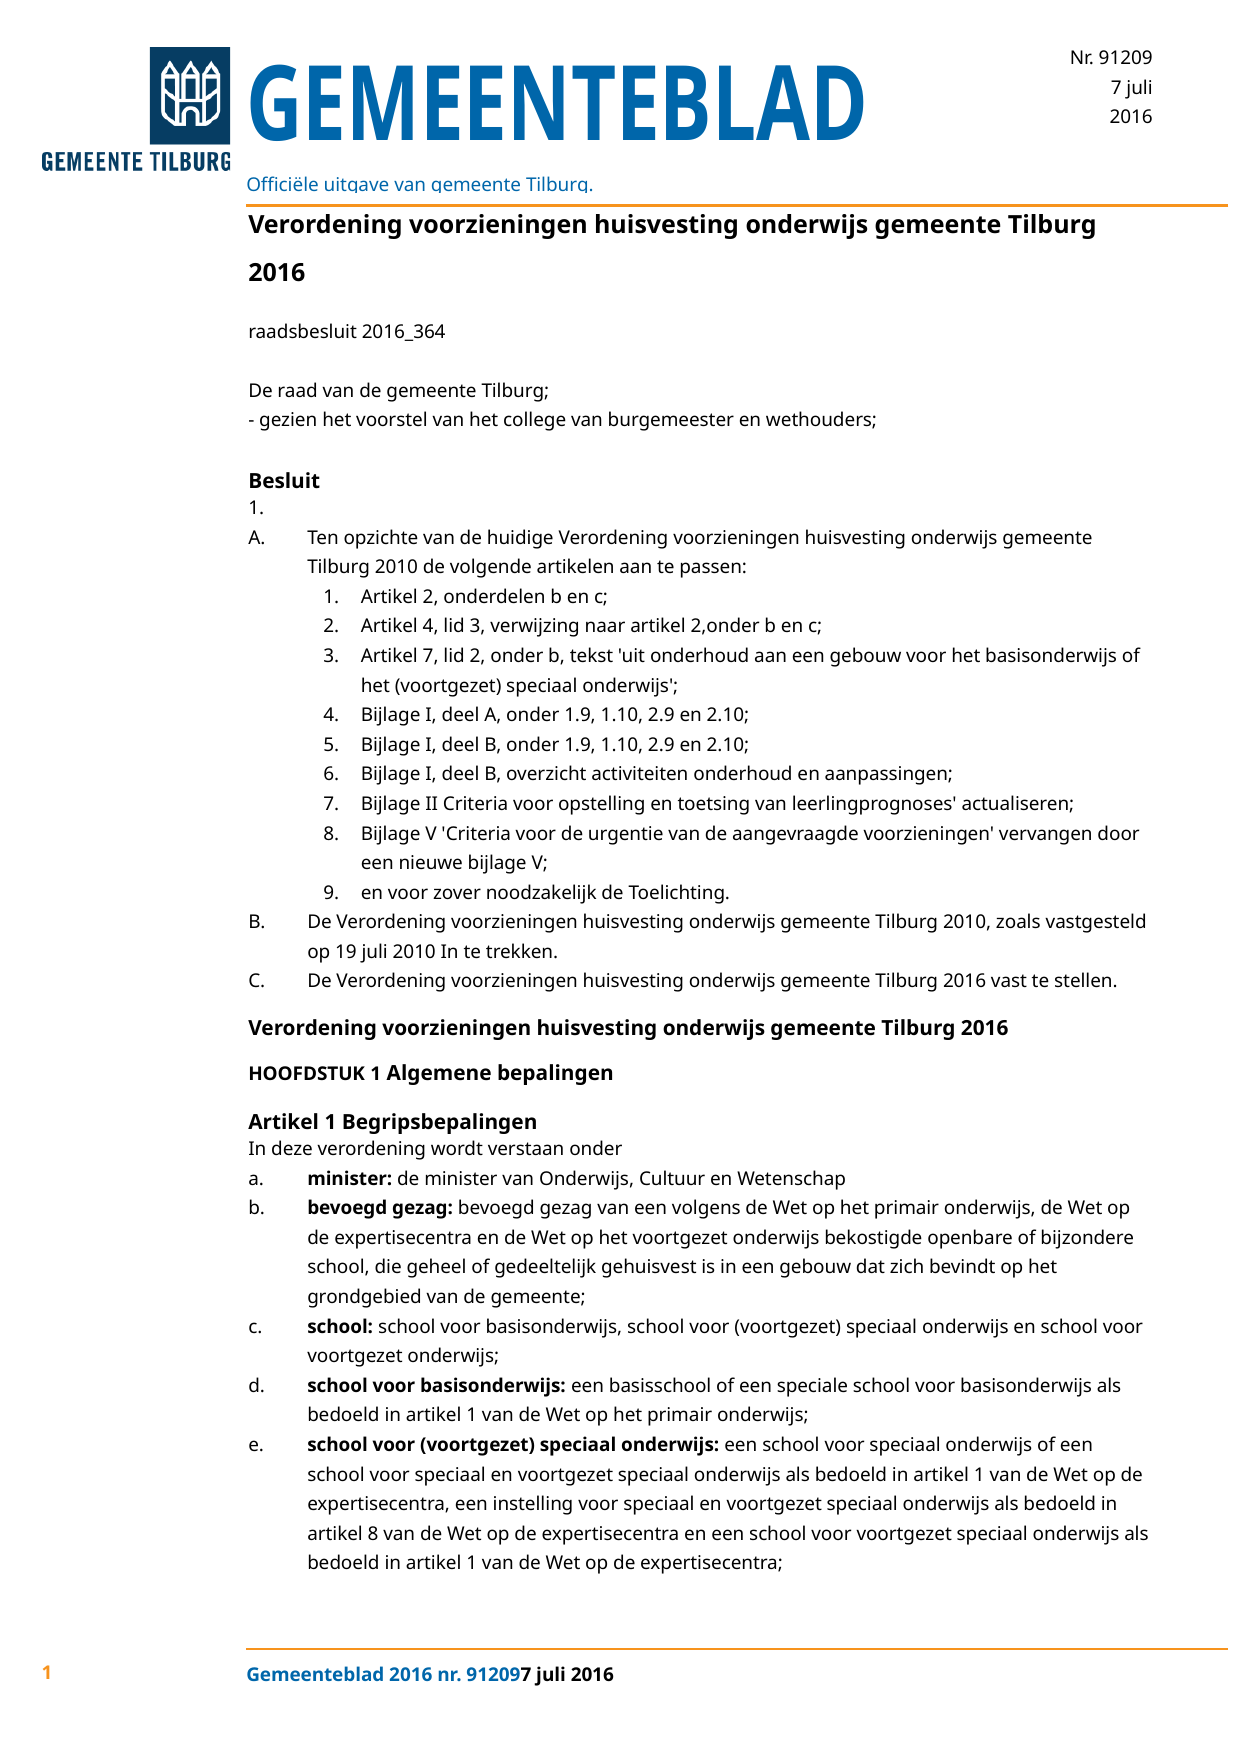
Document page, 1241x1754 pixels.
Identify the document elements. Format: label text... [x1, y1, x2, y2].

list en voor zover noodzakelijk de Toelichting. [323, 879, 1152, 904]
list bevoegd gezag: bevoegd gezag van een volgens de Wet op het primair onderwijs, de Wet op de expertisecentra en de Wet op het voortgezet onderwijs bekostigde openbare of bijzondere school, die geheel of gedeeltelijk gehuisvest is in een gebouw dat zich bevindt op het grondgebied van de gemeente; [248, 1194, 1152, 1309]
list Artikel 2, onderdelen b en c; [323, 583, 1152, 609]
list De Verordening voorzieningen huisvesting onderwijs gemeente Tilburg 2016 vast te stellen. [248, 968, 1152, 993]
text Artikel 1 Begripsbepalingen [248, 1107, 1152, 1135]
text Besluit [248, 466, 1152, 494]
list Bijlage II Criteria voor opstelling en toetsing van leerlingprognoses' actualiseren; [323, 790, 1152, 816]
text HOOFDSTUK 1 Algemene bepalingen [248, 1058, 1152, 1086]
list school voor basisonderwijs: een basisschool of een speciale school voor basisonderwijs als bedoeld in artikel 1 van de Wet op het primair onderwijs; [248, 1372, 1152, 1427]
text Verordening voorzieningen huisvesting onderwijs gemeente Tilburg 2016 [248, 207, 1152, 288]
text 1. [248, 494, 1152, 520]
list Bijlage I, deel B, overzicht activiteiten onderhoud en aanpassingen; [323, 761, 1152, 786]
text De raad van de gemeente Tilburg; [248, 377, 1152, 403]
list Artikel 7, lid 2, onder b, tekst 'uit onderhoud aan een gebouw voor het basisonderwijs of het (voortgezet) speciaal onderwijs'; [323, 642, 1152, 697]
list Bijlage V 'Criteria voor de urgentie van de aangevraagde voorzieningen' vervangen door een nieuwe bijlage V; [323, 820, 1152, 875]
picture [41, 47, 231, 172]
list De Verordening voorzieningen huisvesting onderwijs gemeente Tilburg 2010, zoals vastgesteld op 19 juli 2010 In te trekken. [248, 908, 1152, 964]
list Artikel 4, lid 3, verwijzing naar artikel 2,onder b en c; [323, 613, 1152, 638]
text Verordening voorzieningen huisvesting onderwijs gemeente Tilburg 2016 [248, 1013, 1152, 1042]
list Bijlage I, deel B, onder 1.9, 1.10, 2.9 en 2.10; [323, 731, 1152, 757]
list school: school voor basisonderwijs, school voor (voortgezet) speciaal onderwijs en school voor voortgezet onderwijs; [248, 1313, 1152, 1368]
text - gezien het voorstel van het college van burgemeester en wethouders; [248, 407, 1152, 432]
list Ten opzichte van de huidige Verordening voorzieningen huisvesting onderwijs gemeente Tilburg 2010 de volgende artikelen aan te passen: [248, 524, 1152, 579]
list Bijlage I, deel A, onder 1.9, 1.10, 2.9 en 2.10; [323, 701, 1152, 727]
text In deze verordening wordt verstaan onder [248, 1135, 1152, 1161]
list minister: de minister van Onderwijs, Cultuur en Wetenschap [248, 1165, 1152, 1191]
text raadsbesluit 2016_364 [248, 318, 1152, 344]
list school voor (voortgezet) speciaal onderwijs: een school voor speciaal onderwijs of een school voor speciaal en voortgezet speciaal onderwijs als bedoeld in artikel 1 van de Wet op de expertisecentra, een instelling voor speciaal en voortgezet speciaal onderwijs als bedoeld in artikel 8 van de Wet op de expertisecentra en een school voor voortgezet speciaal onderwijs als bedoeld in artikel 1 van de Wet op de expertisecentra; [248, 1431, 1152, 1575]
